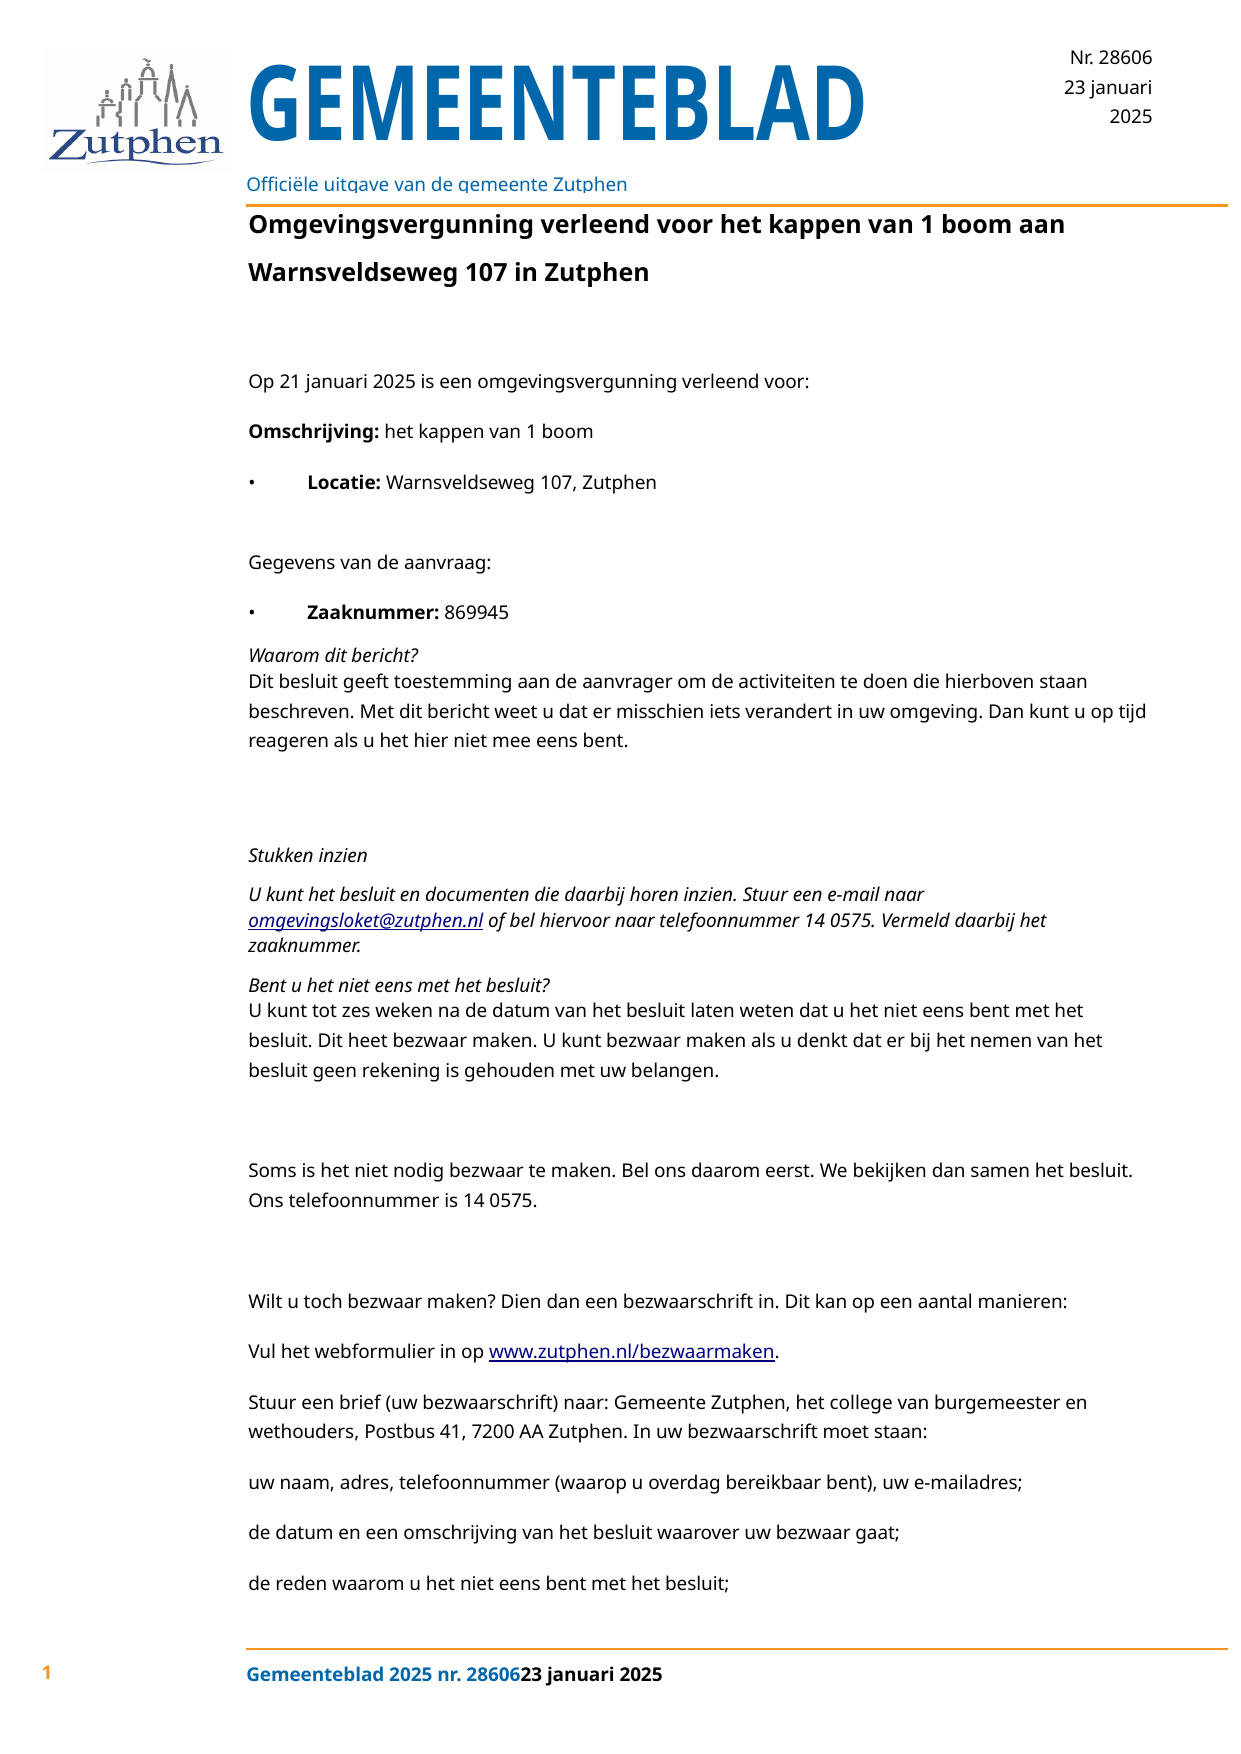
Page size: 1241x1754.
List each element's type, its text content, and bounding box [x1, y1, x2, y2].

text de reden waarom u het niet eens bent met het besluit; [248, 1570, 1152, 1596]
text uw naam, adres, telefoonnummer (waarop u overdag bereikbaar bent), uw e-mailadres; [248, 1469, 1152, 1495]
text Stuur een brief (uw bezwaarschrift) naar: Gemeente Zutphen, het college van burgemeester en wethouders, Postbus 41, 7200 AA Zutphen. In uw bezwaarschrift moet staan: [248, 1389, 1152, 1444]
text Op 21 januari 2025 is een omgevingsvergunning verleend voor: [248, 368, 1152, 394]
list Zaaknummer: 869945 [248, 599, 1152, 625]
text Soms is het niet nodig bezwaar te maken. Bel ons daarom eerst. We bekijken dan samen het besluit. Ons telefoonnummer is 14 0575. [248, 1158, 1152, 1213]
text Omgevingsvergunning verleend voor het kappen van 1 boom aan Warnsveldseweg 107 in Zutphen [248, 207, 1152, 288]
text Waarom dit bericht? [248, 643, 1152, 668]
text Vul het webformulier in op www.zutphen.nl/bezwaarmaken. [248, 1338, 1152, 1364]
picture [41, 47, 231, 172]
text Wilt u toch bezwaar maken? Dien dan een bezwaarschrift in. Dit kan op een aantal manieren: [248, 1288, 1152, 1314]
text U kunt het besluit en documenten die daarbij horen inzien. Stuur een e-mail naar omgevingsloket@zutphen.nl of bel hiervoor naar telefoonnummer 14 0575. Vermeld daarbij het zaaknummer. [248, 881, 1152, 958]
text U kunt tot zes weken na de datum van het besluit laten weten dat u het niet eens bent met het besluit. Dit heet bezwaar maken. U kunt bezwaar maken als u denkt dat er bij het nemen van het besluit geen rekening is gehouden met uw belangen. [248, 998, 1152, 1083]
text Stukken inzien [248, 842, 1152, 868]
list Locatie: Warnsveldseweg 107, Zutphen [248, 469, 1152, 495]
text Omschrijving: het kappen van 1 boom [248, 419, 1152, 444]
text Bent u het niet eens met het besluit? [248, 972, 1152, 998]
text Gegevens van de aanvraag: [248, 549, 1152, 575]
text de datum en een omschrijving van het besluit waarover uw bezwaar gaat; [248, 1519, 1152, 1545]
text Dit besluit geeft toestemming aan de aanvrager om de activiteiten te doen die hierboven staan beschreven. Met dit bericht weet u dat er misschien iets verandert in uw omgeving. Dan kunt u op tijd reageren als u het hier niet mee eens bent. [248, 668, 1152, 753]
